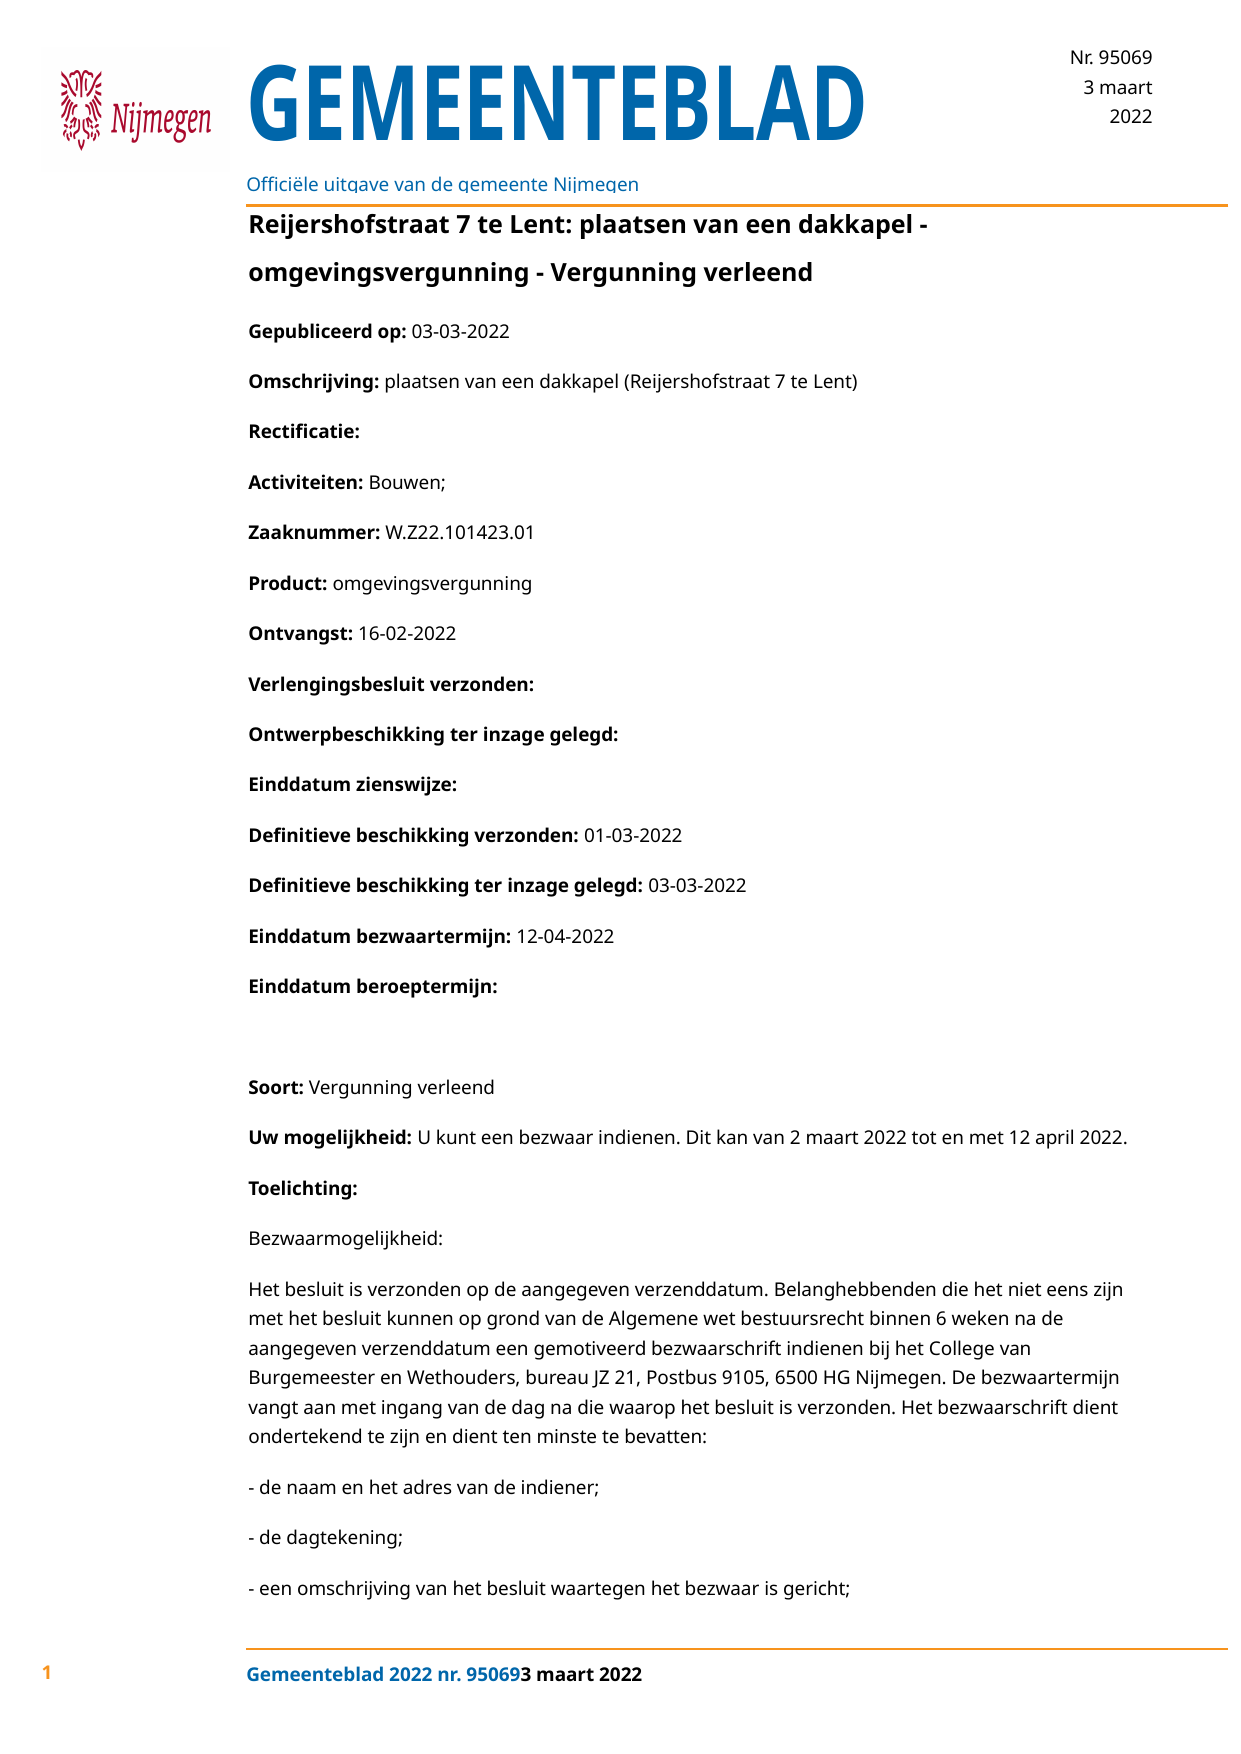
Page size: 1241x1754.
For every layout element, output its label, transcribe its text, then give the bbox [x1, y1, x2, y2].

text Definitieve beschikking ter inzage gelegd: 03-03-2022 [248, 872, 1152, 898]
text Einddatum bezwaartermijn: 12-04-2022 [248, 923, 1152, 949]
text Rectificatie: [248, 419, 1152, 444]
text Uw mogelijkheid: U kunt een bezwaar indienen. Dit kan van 2 maart 2022 tot en met 12 april 2022. [248, 1124, 1152, 1150]
text Gepubliceerd op: 03-03-2022 [248, 318, 1152, 344]
text Definitieve beschikking verzonden: 01-03-2022 [248, 822, 1152, 848]
text Het besluit is verzonden op de aangegeven verzenddatum. Belanghebbenden die het niet eens zijn met het besluit kunnen op grond van de Algemene wet bestuursrecht binnen 6 weken na de aangegeven verzenddatum een gemotiveerd bezwaarschrift indienen bij het College van Burgemeester en Wethouders, bureau JZ 21, Postbus 9105, 6500 HG Nijmegen. De bezwaartermijn vangt aan met ingang van de dag na die waarop het besluit is verzonden. Het bezwaarschrift dient ondertekend te zijn en dient ten minste te bevatten: [248, 1276, 1152, 1449]
text Activiteiten: Bouwen; [248, 469, 1152, 495]
text - de dagtekening; [248, 1524, 1152, 1550]
text Soort: Vergunning verleend [248, 1074, 1152, 1100]
text Einddatum zienswijze: [248, 772, 1152, 797]
text Omschrijving: plaatsen van een dakkapel (Reijershofstraat 7 te Lent) [248, 368, 1152, 394]
text Ontvangst: 16-02-2022 [248, 620, 1152, 646]
text Zaaknummer: W.Z22.101423.01 [248, 519, 1152, 545]
picture [41, 47, 231, 172]
text Reijershofstraat 7 te Lent: plaatsen van een dakkapel - omgevingsvergunning - Vergunning verleend [248, 207, 1152, 288]
text Product: omgevingsvergunning [248, 570, 1152, 596]
text Bezwaarmogelijkheid: [248, 1225, 1152, 1251]
text Einddatum beroeptermijn: [248, 973, 1152, 999]
text - een omschrijving van het besluit waartegen het bezwaar is gericht; [248, 1575, 1152, 1601]
text Toelichting: [248, 1175, 1152, 1201]
text Ontwerpbeschikking ter inzage gelegd: [248, 721, 1152, 747]
text Verlengingsbesluit verzonden: [248, 671, 1152, 697]
text - de naam en het adres van de indiener; [248, 1474, 1152, 1500]
